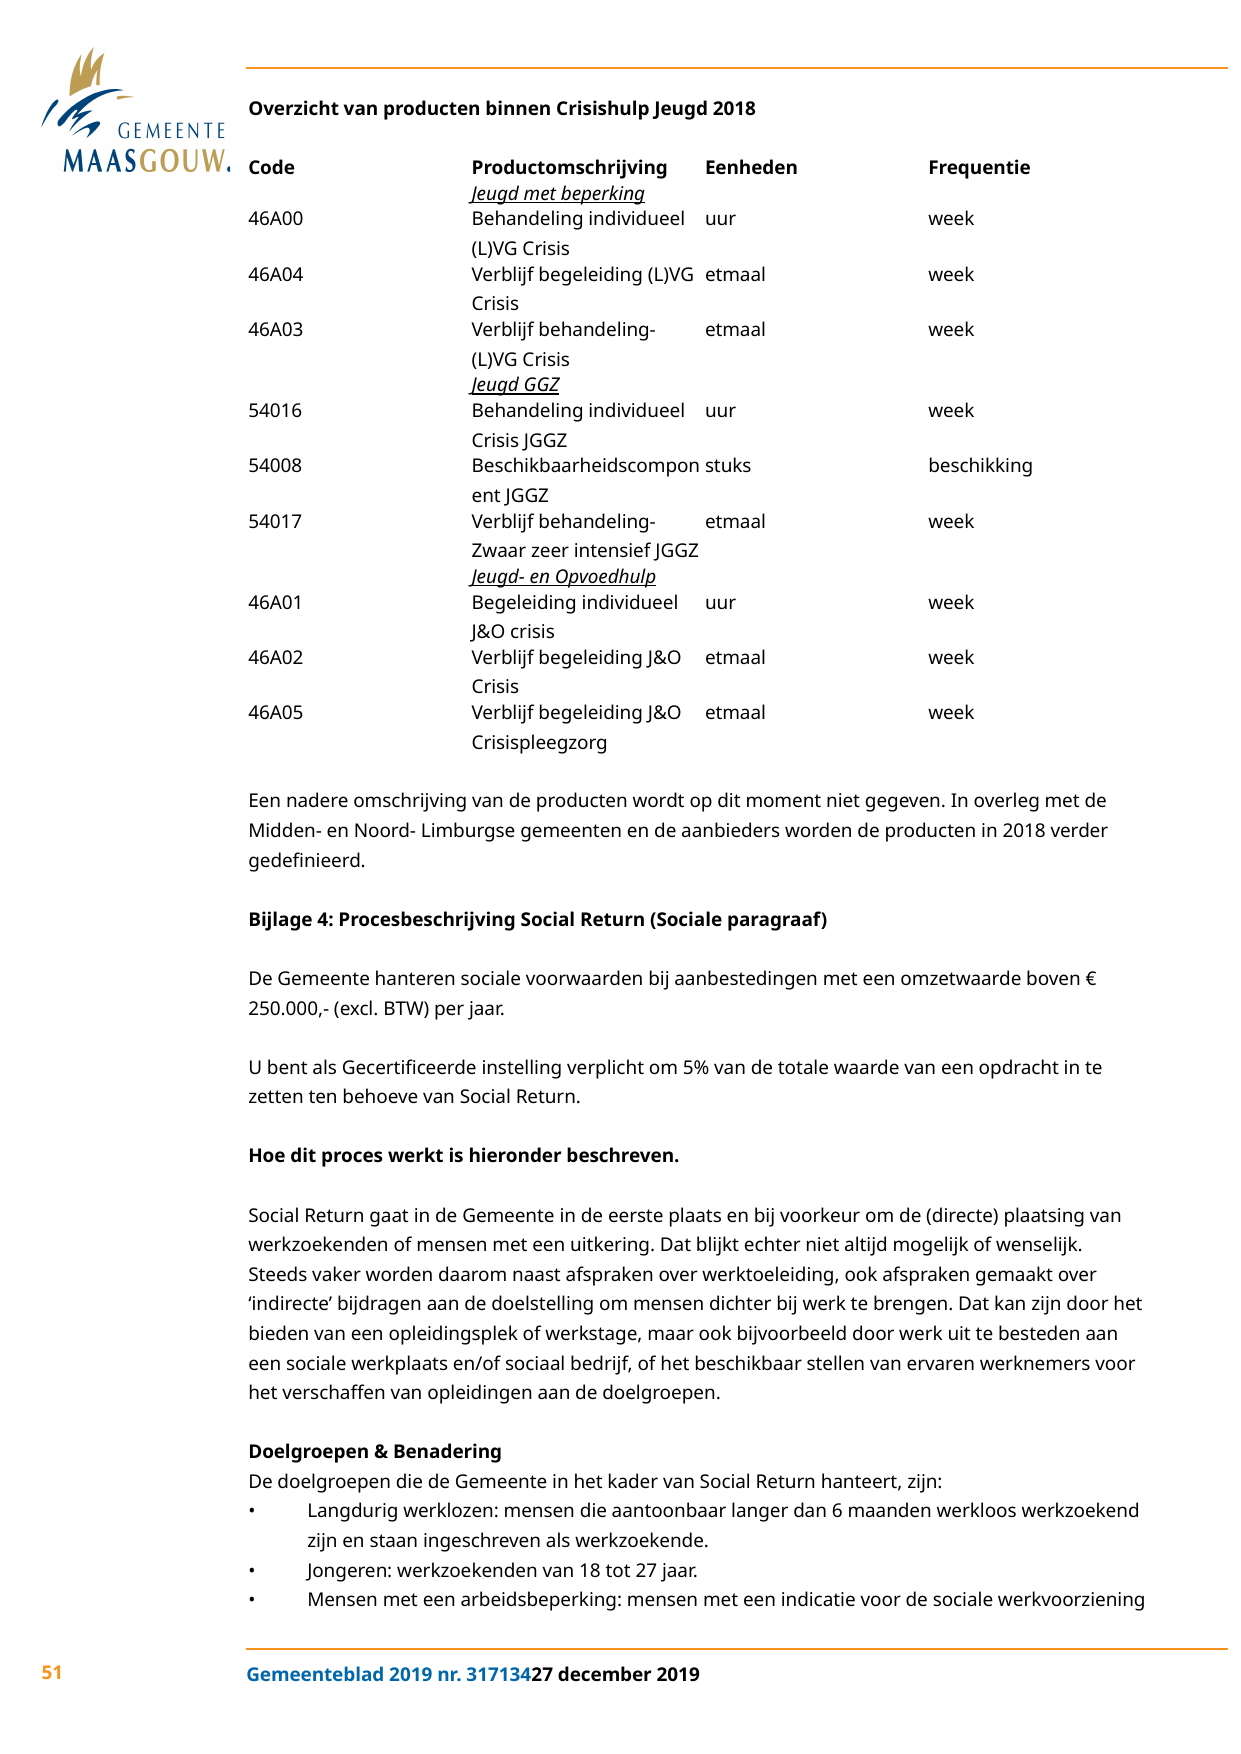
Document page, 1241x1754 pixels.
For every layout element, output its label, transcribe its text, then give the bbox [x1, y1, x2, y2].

picture [41, 47, 231, 172]
table_cell 46A05 [248, 700, 471, 755]
text De doelgroepen die de Gemeente in het kader van Social Return hanteert, zijn: [248, 1468, 1152, 1494]
table_cell [928, 180, 1152, 206]
table_header Productomschrijving [471, 154, 705, 180]
table_cell 54017 [248, 508, 471, 563]
table_cell week [928, 206, 1152, 261]
list Mensen met een arbeidsbeperking: mensen met een indicatie voor de sociale werkvoorziening [248, 1586, 1152, 1612]
text Hoe dit proces werkt is hieronder beschreven. [248, 1143, 1152, 1168]
table_cell uur [705, 206, 928, 261]
table_cell [928, 563, 1152, 589]
table_cell 46A03 [248, 316, 471, 371]
text Doelgroepen & Benadering [248, 1438, 1152, 1464]
table_cell 54008 [248, 453, 471, 508]
table_cell week [928, 644, 1152, 699]
list Langdurig werklozen: mensen die aantoonbaar langer dan 6 maanden werkloos werkzoekend zijn en staan ingeschreven als werkzoekende. [248, 1498, 1152, 1553]
text Social Return gaat in de Gemeente in de eerste plaats en bij voorkeur om de (directe) plaatsing van werkzoekenden of mensen met een uitkering. Dat blijkt echter niet altijd mogelijk of wenselijk. [248, 1202, 1152, 1257]
table_cell etmaal [705, 508, 928, 563]
table_cell [928, 371, 1152, 397]
table_header Frequentie [928, 154, 1152, 180]
table_cell uur [705, 397, 928, 452]
list Jongeren: werkzoekenden van 18 tot 27 jaar. [248, 1557, 1152, 1582]
table_cell [705, 371, 928, 397]
table_cell 46A04 [248, 261, 471, 316]
table_cell etmaal [705, 316, 928, 371]
table_cell [705, 180, 928, 206]
table_cell Beschikbaarheidscomponent JGGZ [471, 453, 705, 508]
table_cell Begeleiding individueel J&O crisis [471, 589, 705, 644]
table_cell etmaal [705, 644, 928, 699]
table_cell 46A00 [248, 206, 471, 261]
table_cell [248, 371, 471, 397]
table_cell Jeugd GGZ [471, 371, 705, 397]
table_header Eenheden [705, 154, 928, 180]
table_cell beschikking [928, 453, 1152, 508]
table_cell Verblijf behandeling- (L)VG Crisis [471, 316, 705, 371]
table_cell [248, 180, 471, 206]
table_cell Verblijf begeleiding J&O Crisispleegzorg [471, 700, 705, 755]
table_cell Behandeling individueel Crisis JGGZ [471, 397, 705, 452]
table_cell week [928, 397, 1152, 452]
text Bijlage 4: Procesbeschrijving Social Return (Sociale paragraaf) [248, 906, 1152, 932]
table_cell Jeugd met beperking [471, 180, 705, 206]
table_cell 54016 [248, 397, 471, 452]
table_cell week [928, 589, 1152, 644]
table_cell Jeugd- en Opvoedhulp [471, 563, 705, 589]
table_header Code [248, 154, 471, 180]
table_cell Verblijf behandeling- Zwaar zeer intensief JGGZ [471, 508, 705, 563]
text U bent als Gecertificeerde instelling verplicht om 5% van de totale waarde van een opdracht in te zetten ten behoeve van Social Return. [248, 1054, 1152, 1109]
table_cell stuks [705, 453, 928, 508]
text Overzicht van producten binnen Crisishulp Jeugd 2018 [248, 95, 1152, 121]
table_cell Verblijf begeleiding (L)VG Crisis [471, 261, 705, 316]
table_cell 46A01 [248, 589, 471, 644]
table_cell uur [705, 589, 928, 644]
text Steeds vaker worden daarom naast afspraken over werktoeleiding, ook afspraken gemaakt over [248, 1261, 1152, 1287]
text Een nadere omschrijving van de producten wordt op dit moment niet gegeven. In overleg met de Midden- en Noord- Limburgse gemeenten en de aanbieders worden de producten in 2018 verder gedefinieerd. [248, 788, 1152, 872]
table_cell etmaal [705, 700, 928, 755]
table_cell 46A02 [248, 644, 471, 699]
table_cell week [928, 316, 1152, 371]
table_cell [248, 563, 471, 589]
table_cell week [928, 700, 1152, 755]
text ‘indirecte’ bijdragen aan de doelstelling om mensen dichter bij werk te brengen. Dat kan zijn door het bieden van een opleidingsplek of werkstage, maar ook bijvoorbeeld door werk uit te besteden aan een sociale werkplaats en/of sociaal bedrijf, of het beschikbaar stellen van ervaren werknemers voor het verschaffen van opleidingen aan de doelgroepen. [248, 1291, 1152, 1405]
text De Gemeente hanteren sociale voorwaarden bij aanbestedingen met een omzetwaarde boven € 250.000,- (excl. BTW) per jaar. [248, 965, 1152, 1020]
table_cell Verblijf begeleiding J&O Crisis [471, 644, 705, 699]
table_cell week [928, 508, 1152, 563]
table_cell [705, 563, 928, 589]
table_cell Behandeling individueel (L)VG Crisis [471, 206, 705, 261]
table_cell etmaal [705, 261, 928, 316]
table_cell week [928, 261, 1152, 316]
